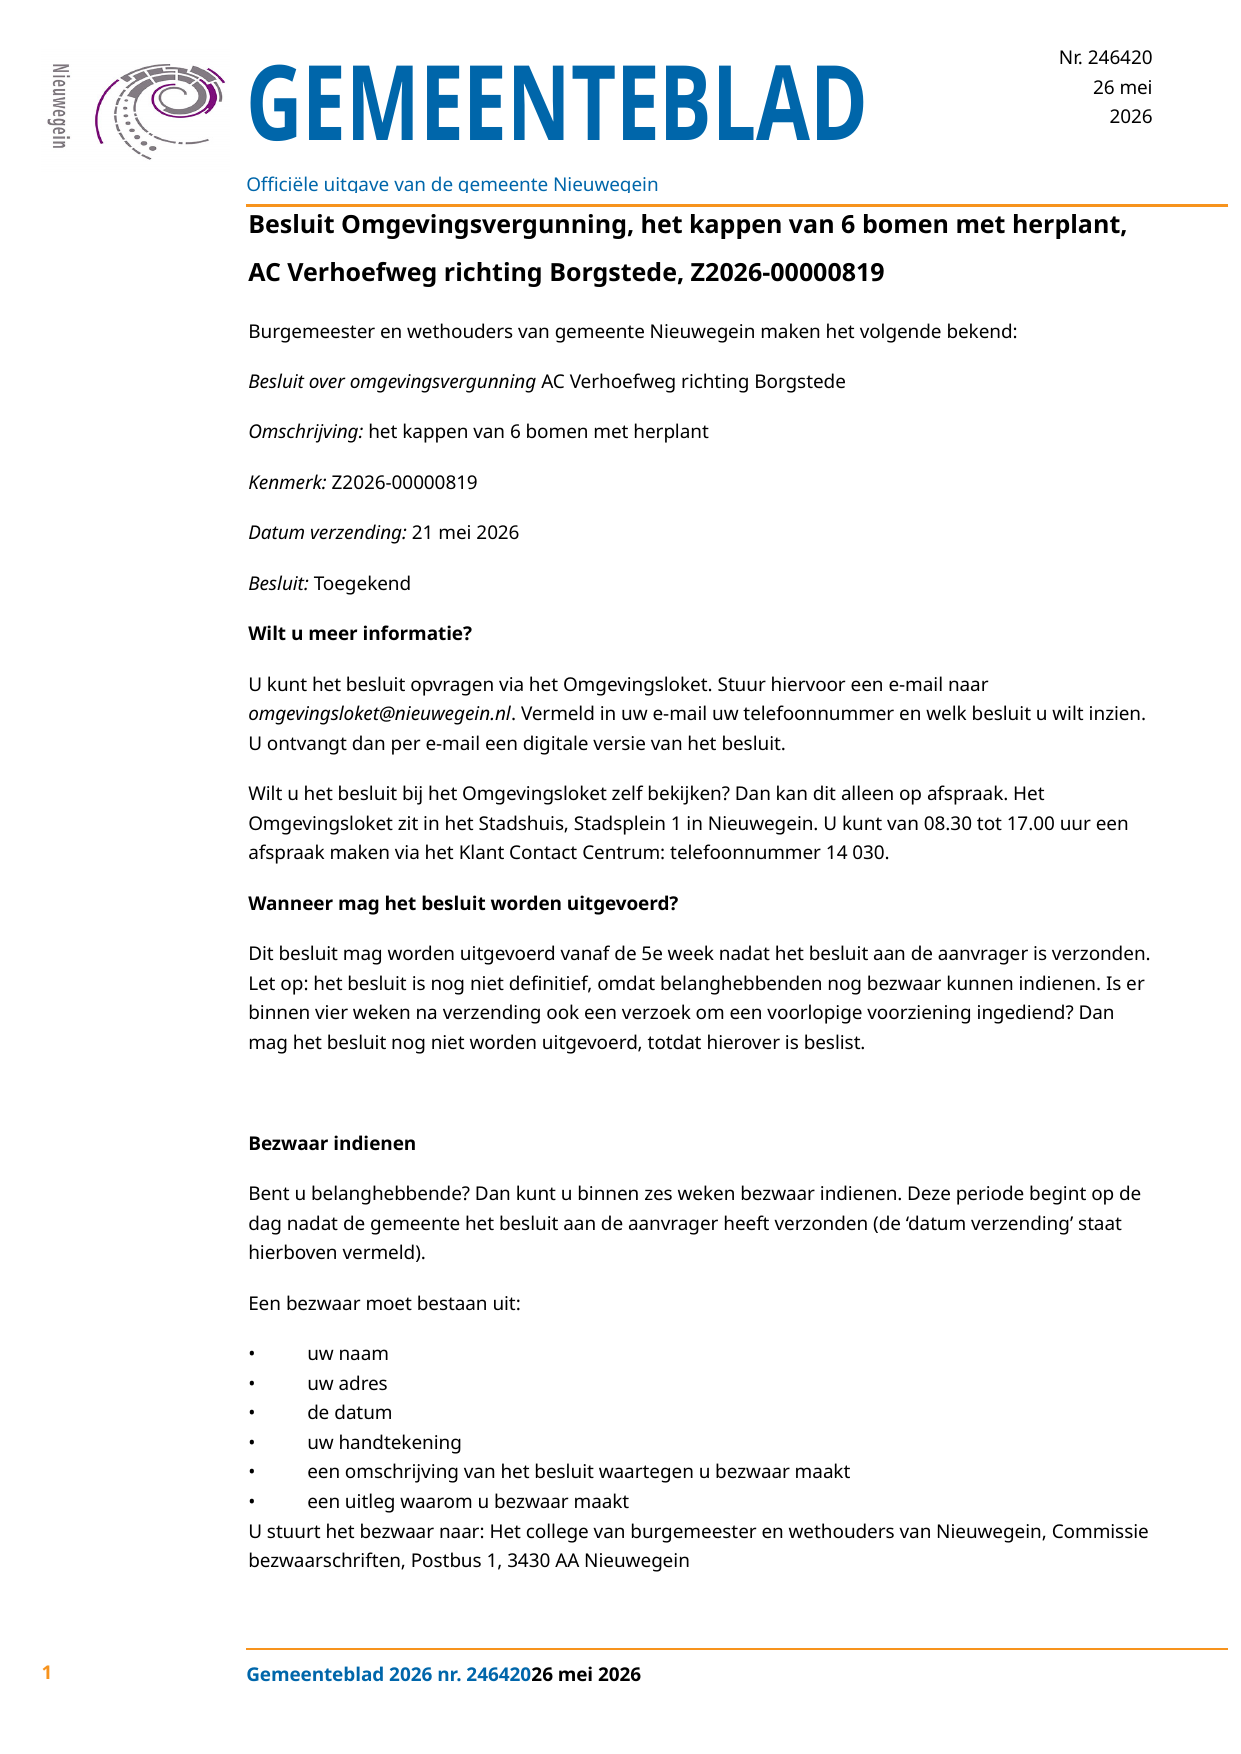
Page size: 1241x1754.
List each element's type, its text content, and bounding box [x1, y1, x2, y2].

text Besluit over omgevingsvergunning AC Verhoefweg richting Borgstede [248, 368, 1152, 394]
picture [41, 47, 231, 172]
text Besluit Omgevingsvergunning, het kappen van 6 bomen met herplant, AC Verhoefweg richting Borgstede, Z2026-00000819 [248, 207, 1152, 288]
text Wilt u meer informatie? [248, 620, 1152, 646]
list uw handtekening [248, 1429, 1152, 1455]
list de datum [248, 1399, 1152, 1425]
text Bezwaar indienen [248, 1130, 1152, 1156]
text Wanneer mag het besluit worden uitgevoerd? [248, 890, 1152, 916]
text Bent u belanghebbende? Dan kunt u binnen zes weken bezwaar indienen. Deze periode begint op de dag nadat de gemeente het besluit aan de aanvrager heeft verzonden (de ‘datum verzending’ staat hierboven vermeld). [248, 1180, 1152, 1265]
text Besluit: Toegekend [248, 570, 1152, 596]
text Dit besluit mag worden uitgevoerd vanaf de 5e week nadat het besluit aan de aanvrager is verzonden. Let op: het besluit is nog niet definitief, omdat belanghebbenden nog bezwaar kunnen indienen. Is er binnen vier weken na verzending ook een verzoek om een voorlopige voorziening ingediend? Dan mag het besluit nog niet worden uitgevoerd, totdat hierover is beslist. [248, 940, 1152, 1055]
text U kunt het besluit opvragen via het Omgevingsloket. Stuur hiervoor een e-mail naar omgevingsloket@nieuwegein.nl. Vermeld in uw e-mail uw telefoonnummer en welk besluit u wilt inzien. U ontvangt dan per e-mail een digitale versie van het besluit. [248, 671, 1152, 756]
list een uitleg waarom u bezwaar maakt [248, 1488, 1152, 1514]
text Wilt u het besluit bij het Omgevingsloket zelf bekijken? Dan kan dit alleen op afspraak. Het Omgevingsloket zit in het Stadshuis, Stadsplein 1 in Nieuwegein. U kunt van 08.30 tot 17.00 uur een afspraak maken via het Klant Contact Centrum: telefoonnummer 14 030. [248, 780, 1152, 865]
list uw adres [248, 1370, 1152, 1396]
list uw naam [248, 1340, 1152, 1366]
text Datum verzending: 21 mei 2026 [248, 519, 1152, 545]
text Een bezwaar moet bestaan uit: [248, 1290, 1152, 1316]
text Omschrijving: het kappen van 6 bomen met herplant [248, 419, 1152, 444]
list een omschrijving van het besluit waartegen u bezwaar maakt [248, 1459, 1152, 1484]
text Burgemeester en wethouders van gemeente Nieuwegein maken het volgende bekend: [248, 318, 1152, 344]
text U stuurt het bezwaar naar: Het college van burgemeester en wethouders van Nieuwegein, Commissie bezwaarschriften, Postbus 1, 3430 AA Nieuwegein [248, 1518, 1152, 1573]
text Kenmerk: Z2026-00000819 [248, 469, 1152, 495]
